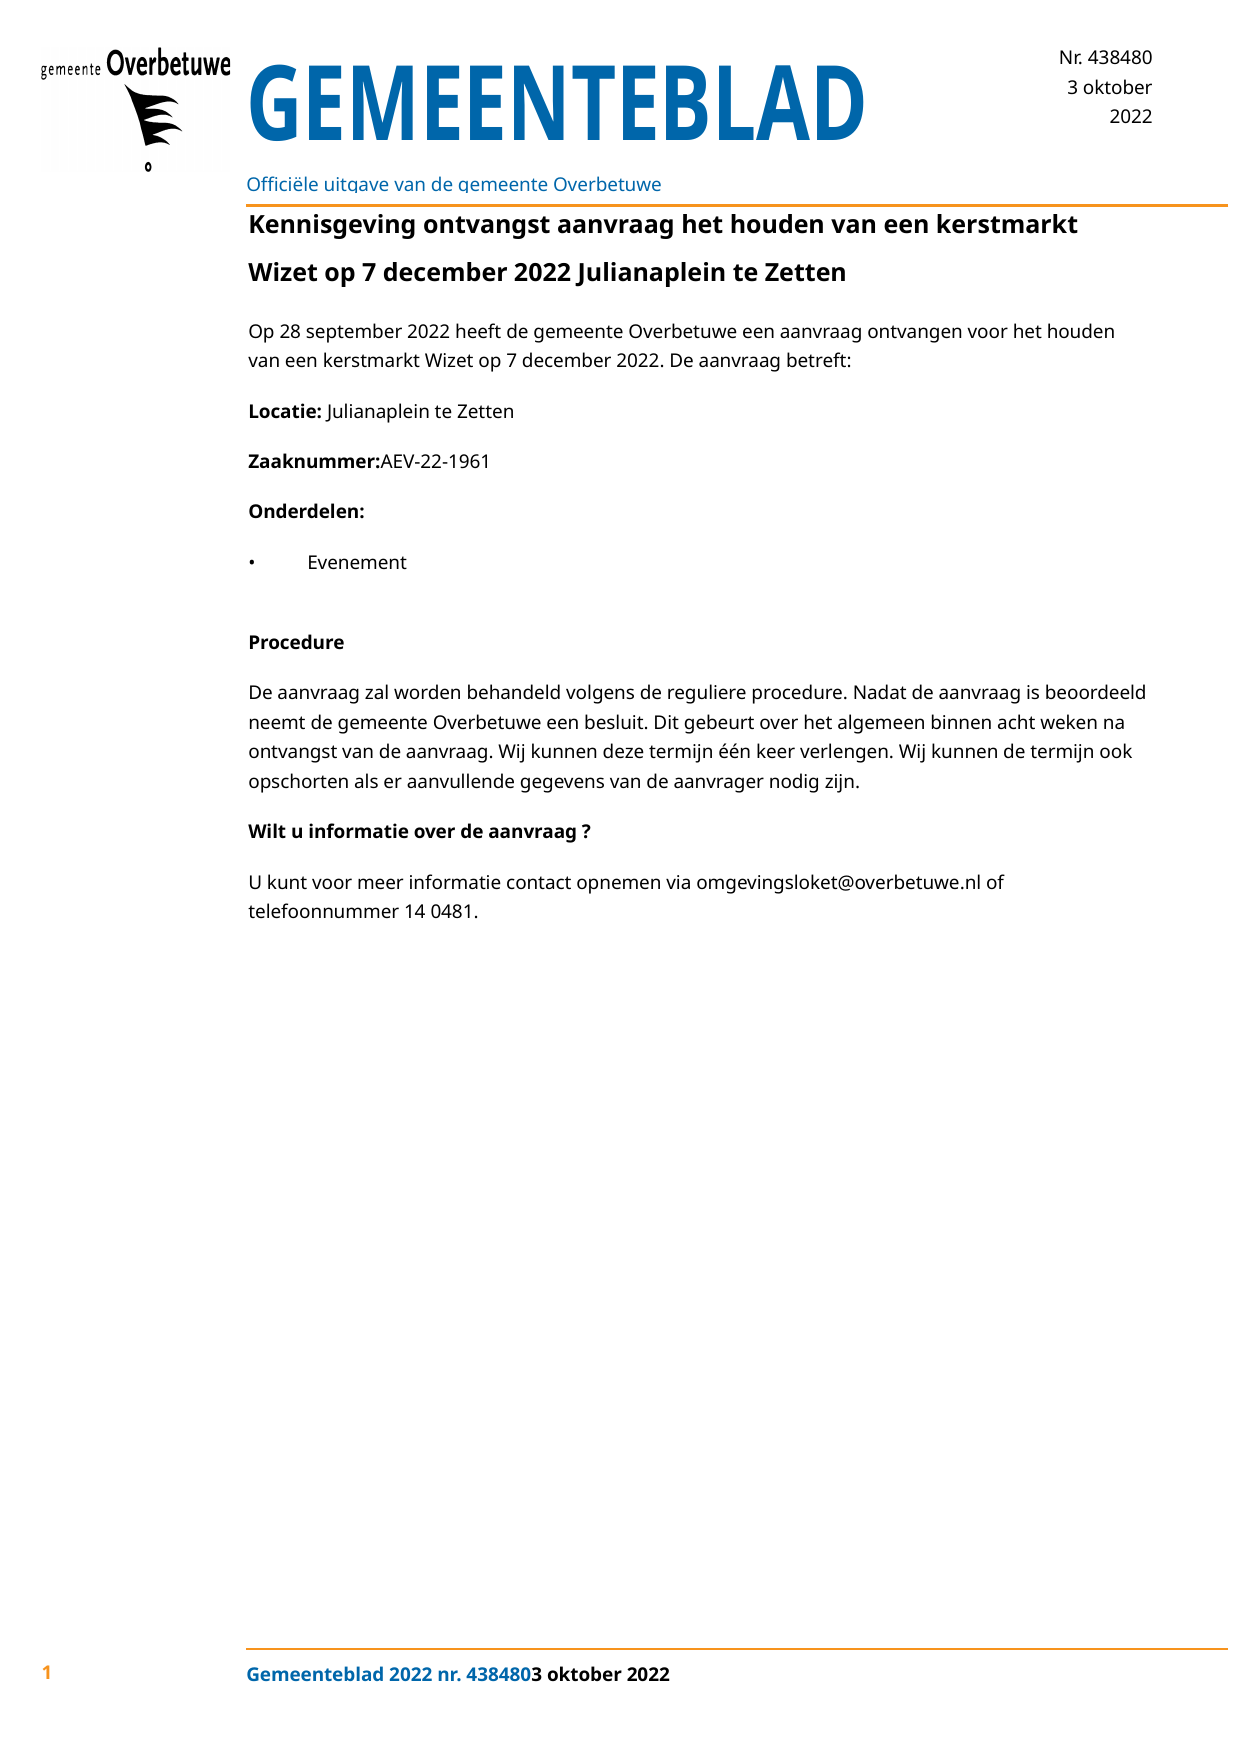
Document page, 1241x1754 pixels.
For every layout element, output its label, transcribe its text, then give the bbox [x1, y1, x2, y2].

text Wilt u informatie over de aanvraag ? [248, 819, 1152, 844]
text U kunt voor meer informatie contact opnemen via omgevingsloket@overbetuwe.nl of telefoonnummer 14 0481. [248, 869, 1152, 924]
text Procedure [248, 629, 1152, 655]
picture [41, 47, 231, 172]
text De aanvraag zal worden behandeld volgens de reguliere procedure. Nadat de aanvraag is beoordeeld neemt de gemeente Overbetuwe een besluit. Dit gebeurt over het algemeen binnen acht weken na ontvangst van de aanvraag. Wij kunnen deze termijn één keer verlengen. Wij kunnen de termijn ook opschorten als er aanvullende gegevens van de aanvrager nodig zijn. [248, 679, 1152, 794]
text Onderdelen: [248, 499, 1152, 524]
text Op 28 september 2022 heeft de gemeente Overbetuwe een aanvraag ontvangen voor het houden van een kerstmarkt Wizet op 7 december 2022. De aanvraag betreft: [248, 318, 1152, 373]
text Zaaknummer:AEV-22-1961 [248, 448, 1152, 474]
text Locatie: Julianaplein te Zetten [248, 398, 1152, 424]
text Kennisgeving ontvangst aanvraag het houden van een kerstmarkt Wizet op 7 december 2022 Julianaplein te Zetten [248, 207, 1152, 288]
list Evenement [248, 549, 1152, 575]
